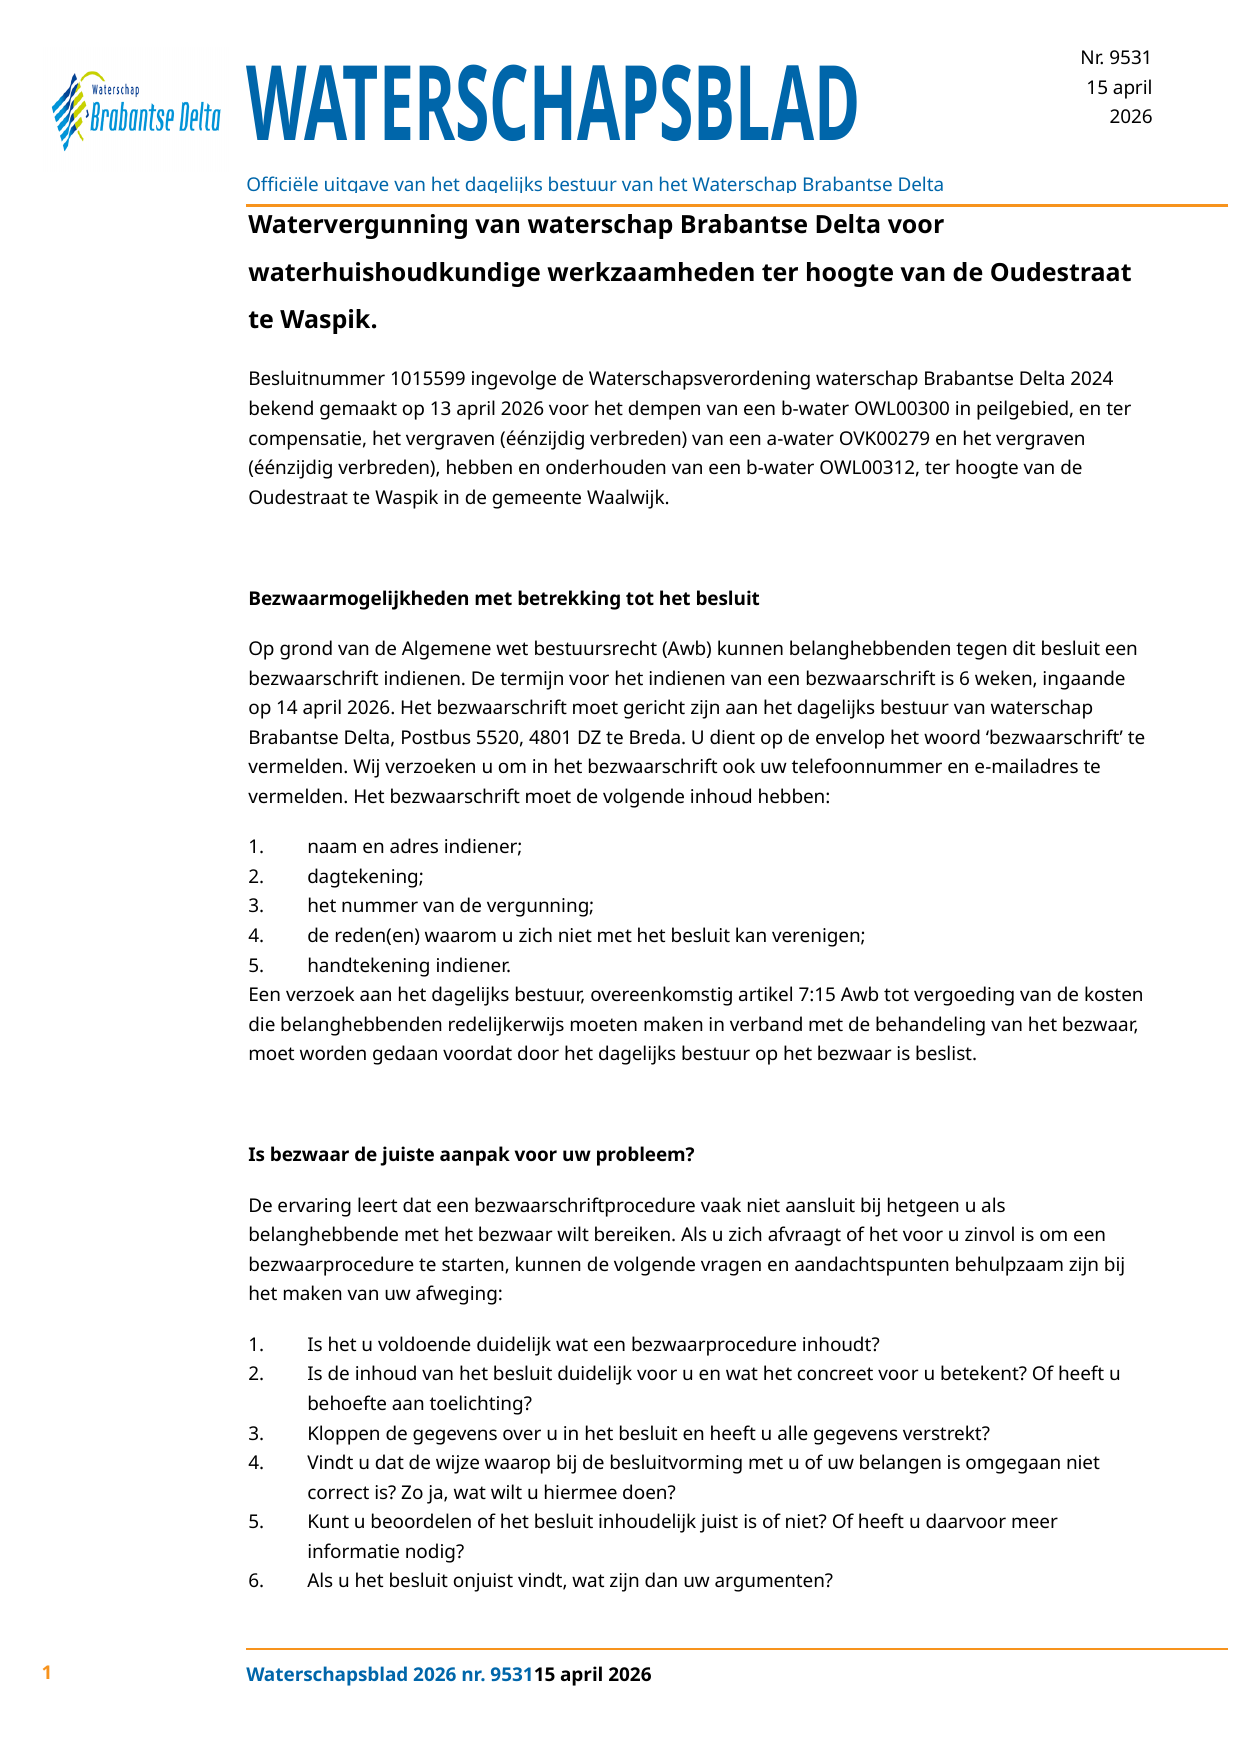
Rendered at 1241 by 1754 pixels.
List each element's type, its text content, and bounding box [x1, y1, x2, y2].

list Is het u voldoende duidelijk wat een bezwaarprocedure inhoudt? [248, 1331, 1152, 1357]
text Watervergunning van waterschap Brabantse Delta voor waterhuishoudkundige werkzaamheden ter hoogte van de Oudestraat te Waspik. [248, 207, 1152, 336]
text Is bezwaar de juiste aanpak voor uw probleem? [248, 1141, 1152, 1167]
list dagtekening; [248, 863, 1152, 889]
list het nummer van de vergunning; [248, 893, 1152, 918]
picture [41, 47, 231, 172]
text Bezwaarmogelijkheden met betrekking tot het besluit [248, 585, 1152, 610]
list Kunt u beoordelen of het besluit inhoudelijk juist is of niet? Of heeft u daarvoor meer informatie nodig? [248, 1508, 1152, 1564]
list Kloppen de gegevens over u in het besluit en heeft u alle gegevens verstrekt? [248, 1420, 1152, 1445]
list de reden(en) waarom u zich niet met het besluit kan verenigen; [248, 922, 1152, 948]
list Als u het besluit onjuist vindt, wat zijn dan uw argumenten? [248, 1568, 1152, 1593]
text De ervaring leert dat een bezwaarschriftprocedure vaak niet aansluit bij hetgeen u als belanghebbende met het bezwaar wilt bereiken. Als u zich afvraagt of het voor u zinvol is om een bezwaarprocedure te starten, kunnen de volgende vragen en aandachtspunten behulpzaam zijn bij het maken van uw afweging: [248, 1192, 1152, 1306]
list naam en adres indiener; [248, 833, 1152, 859]
list handtekening indiener. [248, 952, 1152, 977]
list Vindt u dat de wijze waarop bij de besluitvorming met u of uw belangen is omgegaan niet correct is? Zo ja, wat wilt u hiermee doen? [248, 1449, 1152, 1504]
text Een verzoek aan het dagelijks bestuur, overeenkomstig artikel 7:15 Awb tot vergoeding van de kosten die belanghebbenden redelijkerwijs moeten maken in verband met de behandeling van het bezwaar, moet worden gedaan voordat door het dagelijks bestuur op het bezwaar is beslist. [248, 981, 1152, 1066]
text Besluitnummer 1015599 ingevolge de Waterschapsverordening waterschap Brabantse Delta 2024 bekend gemaakt op 13 april 2026 voor het dempen van een b-water OWL00300 in peilgebied, en ter compensatie, het vergraven (éénzijdig verbreden) van een a-water OVK00279 en het vergraven (éénzijdig verbreden), hebben en onderhouden van een b-water OWL00312, ter hoogte van de Oudestraat te Waspik in de gemeente Waalwijk. [248, 366, 1152, 509]
list Is de inhoud van het besluit duidelijk voor u en wat het concreet voor u betekent? Of heeft u behoefte aan toelichting? [248, 1361, 1152, 1416]
text Op grond van de Algemene wet bestuursrecht (Awb) kunnen belanghebbenden tegen dit besluit een bezwaarschrift indienen. De termijn voor het indienen van een bezwaarschrift is 6 weken, ingaande op 14 april 2026. Het bezwaarschrift moet gericht zijn aan het dagelijks bestuur van waterschap Brabantse Delta, Postbus 5520, 4801 DZ te Breda. U dient op de envelop het woord ‘bezwaarschrift’ te vermelden. Wij verzoeken u om in het bezwaarschrift ook uw telefoonnummer en e‑mailadres te vermelden. Het bezwaarschrift moet de volgende inhoud hebben: [248, 635, 1152, 809]
